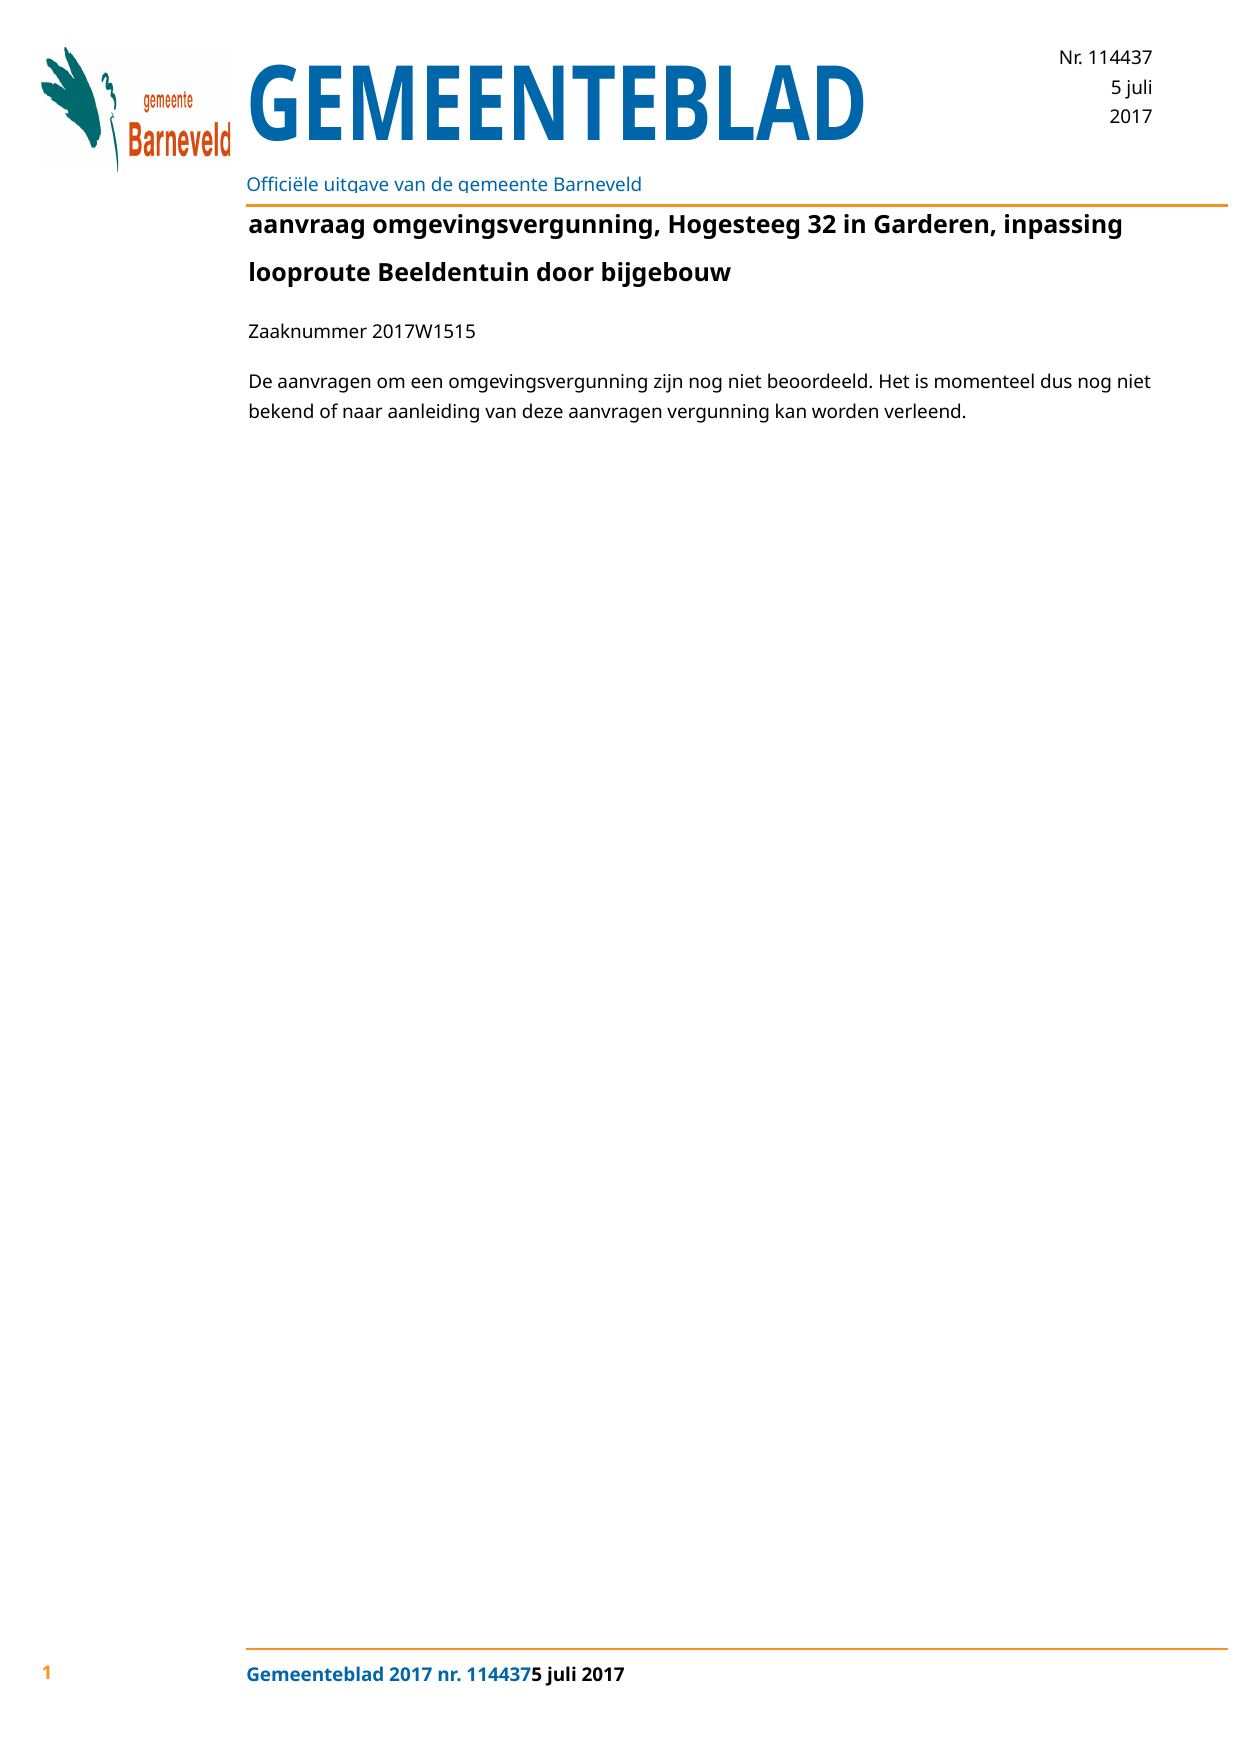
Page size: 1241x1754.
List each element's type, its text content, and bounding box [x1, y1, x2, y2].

text aanvraag omgevingsvergunning, Hogesteeg 32 in Garderen, inpassing looproute Beeldentuin door bijgebouw [248, 207, 1152, 288]
text De aanvragen om een omgevingsvergunning zijn nog niet beoordeeld. Het is momenteel dus nog niet bekend of naar aanleiding van deze aanvragen vergunning kan worden verleend. [248, 368, 1152, 424]
picture [41, 47, 231, 172]
text Zaaknummer 2017W1515 [248, 318, 1152, 344]
